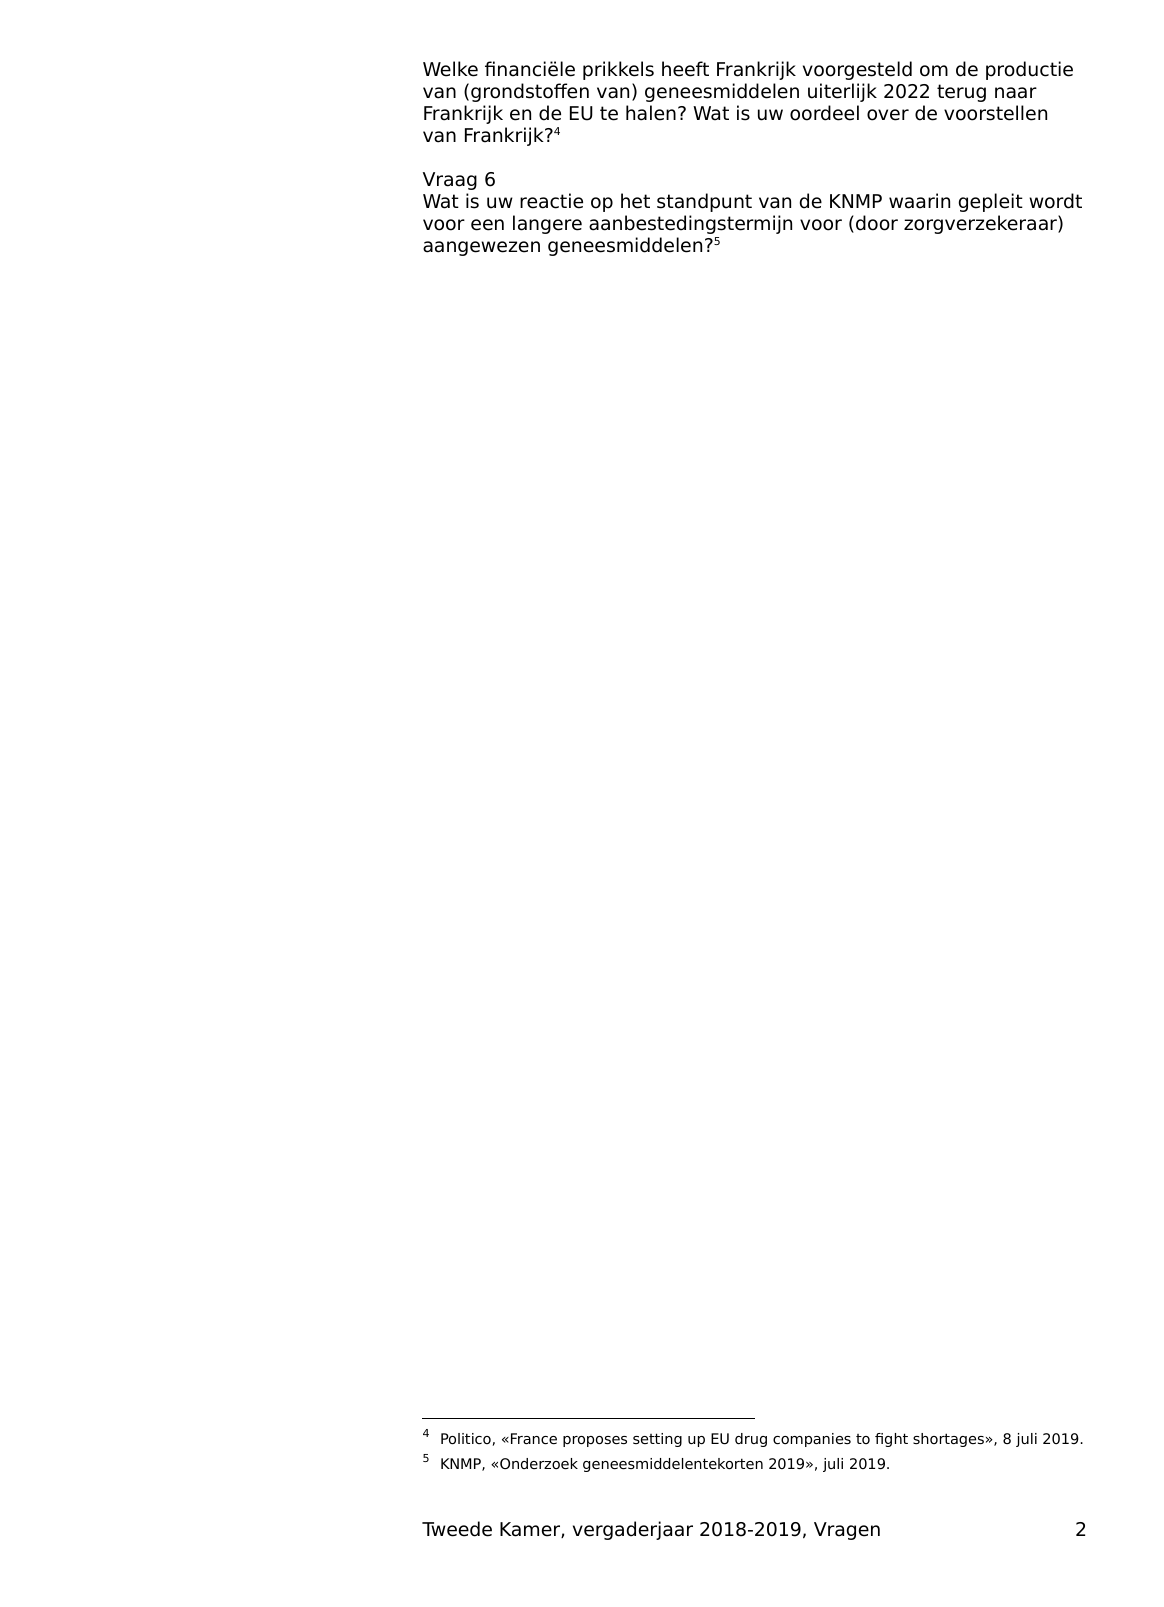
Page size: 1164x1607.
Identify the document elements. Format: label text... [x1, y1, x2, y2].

text Welke financiële prikkels heeft Frankrijk voorgesteld om de productie van (grondstoffen van) geneesmiddelen uiterlijk 2022 terug naar Frankrijk en de EU te halen? Wat is uw oordeel over de voorstellen van Frankrijk? [422, 59, 1087, 147]
text Politico, «France proposes setting up EU drug companies to fight shortages», 8 juli 2019. [422, 1427, 1087, 1449]
text Wat is uw reactie op het standpunt van de KNMP waarin gepleit wordt voor een langere aanbestedingstermijn voor (door zorgverzekeraar) aangewezen geneesmiddelen? [422, 191, 1087, 257]
text Vraag 6 [422, 169, 1087, 191]
text KNMP, «Onderzoek geneesmiddelentekorten 2019», juli 2019. [422, 1452, 1087, 1474]
